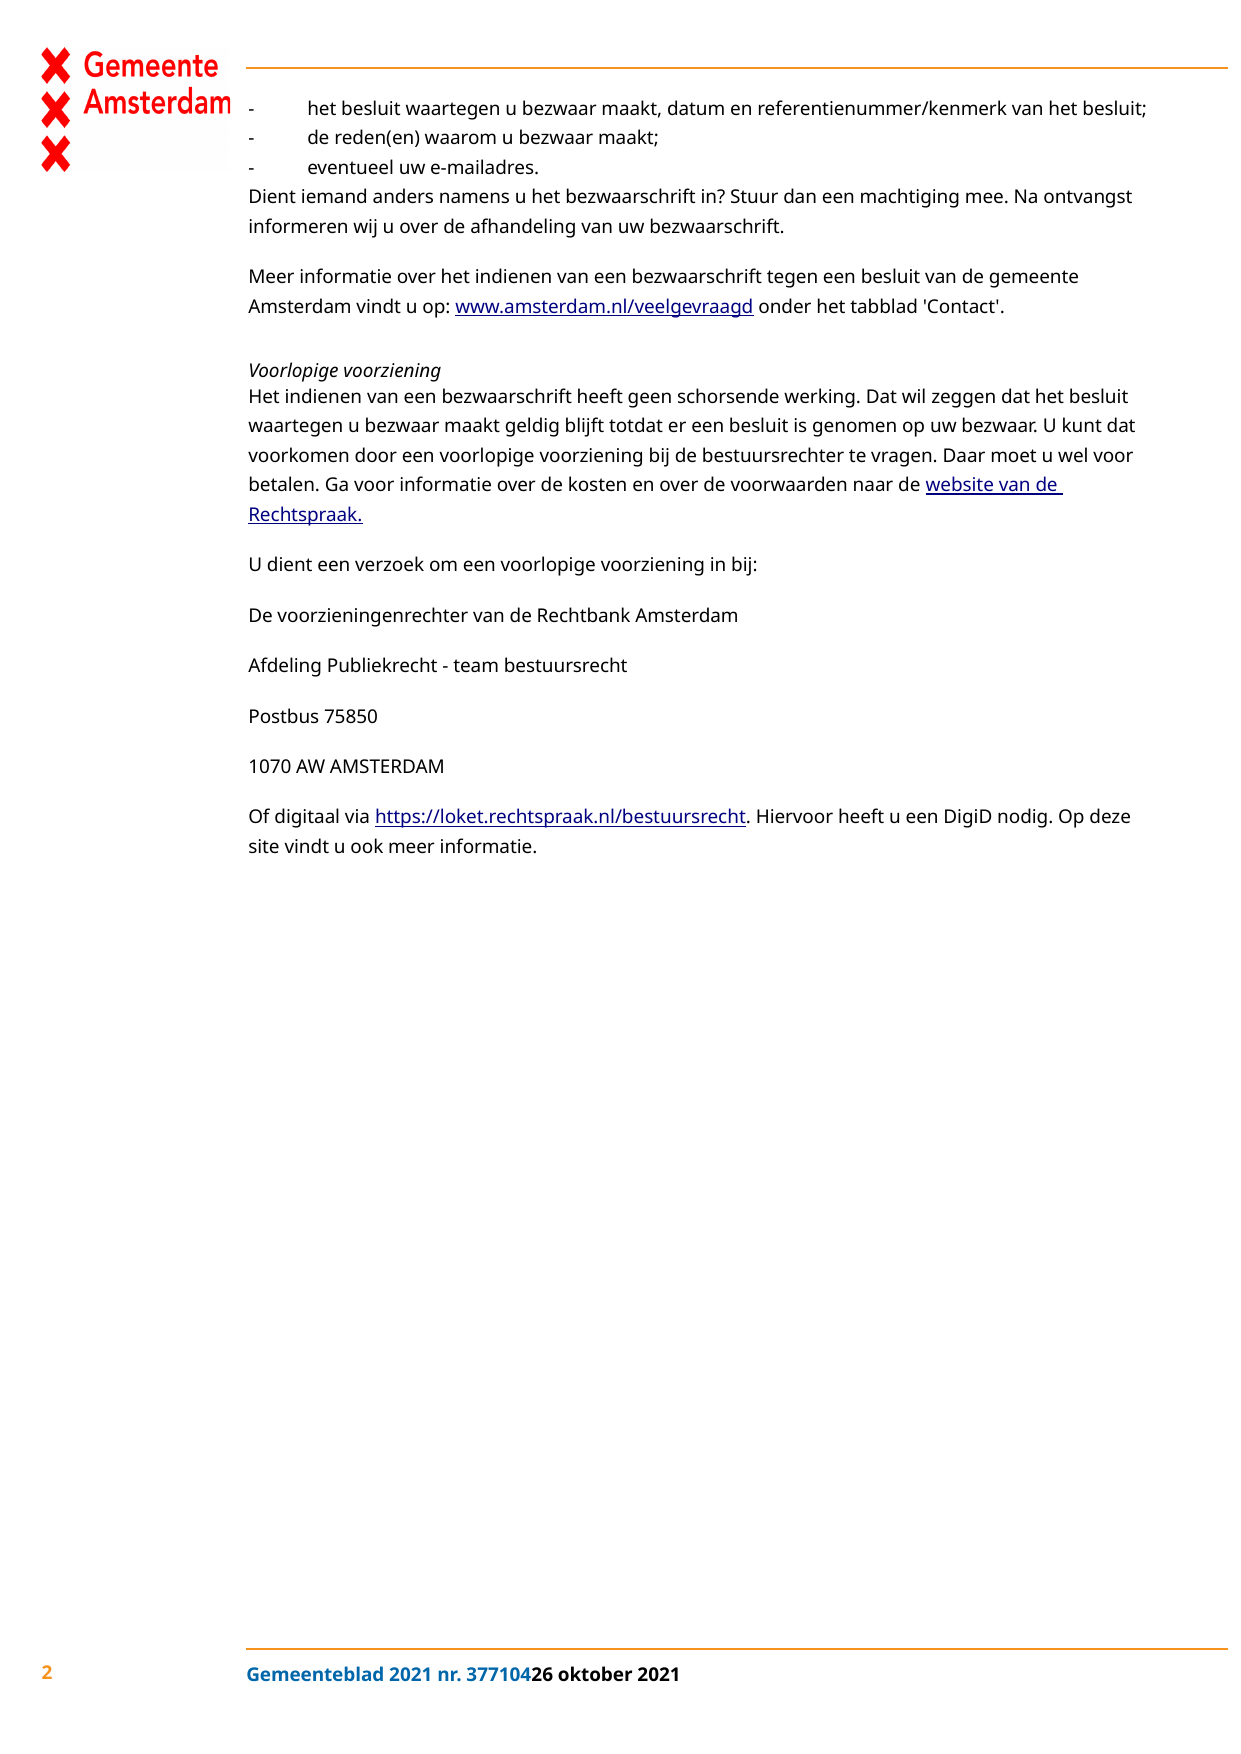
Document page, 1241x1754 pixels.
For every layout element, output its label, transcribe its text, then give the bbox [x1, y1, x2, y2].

text 1070 AW AMSTERDAM [248, 753, 1152, 779]
text Dient iemand anders namens u het bezwaarschrift in? Stuur dan een machtiging mee. Na ontvangst informeren wij u over de afhandeling van uw bezwaarschrift. [248, 183, 1152, 239]
list de reden(en) waarom u bezwaar maakt; [248, 124, 1152, 150]
list eventueel uw e-mailadres. [248, 154, 1152, 180]
text U dient een verzoek om een voorlopige voorziening in bij: [248, 552, 1152, 577]
text Voorlopige voorziening [248, 357, 1152, 383]
text Het indienen van een bezwaarschrift heeft geen schorsende werking. Dat wil zeggen dat het besluit waartegen u bezwaar maakt geldig blijft totdat er een besluit is genomen op uw bezwaar. U kunt dat voorkomen door een voorlopige voorziening bij de bestuursrechter te vragen. Daar moet u wel voor betalen. Ga voor informatie over de kosten en over de voorwaarden naar de website van de Rechtspraak. [248, 383, 1152, 527]
text De voorzieningenrechter van de Rechtbank Amsterdam [248, 602, 1152, 628]
text Afdeling Publiekrecht - team bestuursrecht [248, 652, 1152, 678]
text Of digitaal via https://loket.rechtspraak.nl/bestuursrecht. Hiervoor heeft u een DigiD nodig. Op deze site vindt u ook meer informatie. [248, 804, 1152, 859]
text Postbus 75850 [248, 703, 1152, 728]
text Meer informatie over het indienen van een bezwaarschrift tegen een besluit van de gemeente Amsterdam vindt u op: www.amsterdam.nl/veelgevraagd onder het tabblad 'Contact'. [248, 263, 1152, 319]
list het besluit waartegen u bezwaar maakt, datum en referentienummer/kenmerk van het besluit; [248, 95, 1152, 121]
picture [41, 47, 231, 172]
